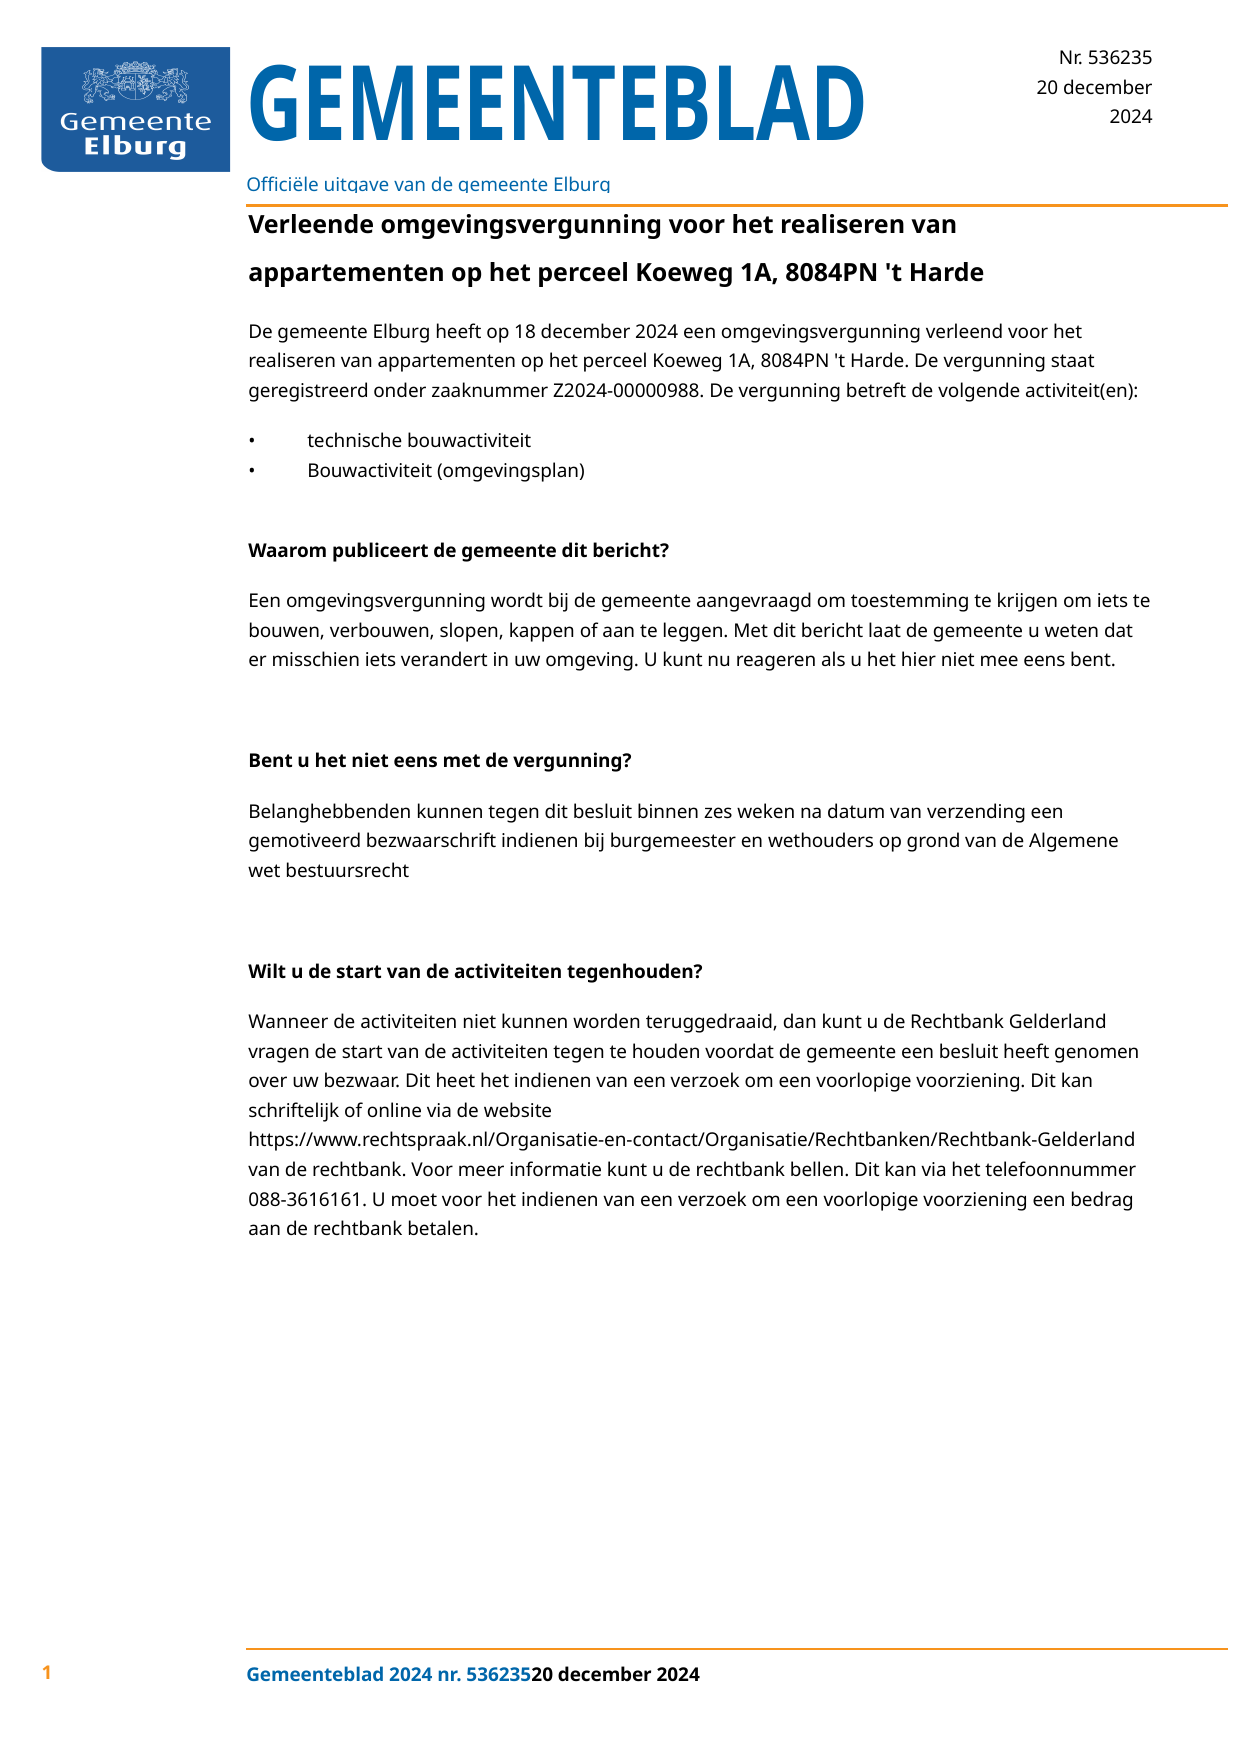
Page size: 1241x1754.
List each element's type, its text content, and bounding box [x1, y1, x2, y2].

text Bent u het niet eens met de vergunning? [248, 747, 1152, 773]
text Een omgevingsvergunning wordt bij de gemeente aangevraagd om toestemming te krijgen om iets te bouwen, verbouwen, slopen, kappen of aan te leggen. Met dit bericht laat de gemeente u weten dat er misschien iets verandert in uw omgeving. U kunt nu reageren als u het hier niet mee eens bent. [248, 587, 1152, 672]
list Bouwactiviteit (omgevingsplan) [248, 457, 1152, 483]
text Waarom publiceert de gemeente dit bericht? [248, 537, 1152, 563]
picture [41, 47, 231, 172]
text Belanghebbenden kunnen tegen dit besluit binnen zes weken na datum van verzending een gemotiveerd bezwaarschrift indienen bij burgemeester en wethouders op grond van de Algemene wet bestuursrecht [248, 798, 1152, 883]
text De gemeente Elburg heeft op 18 december 2024 een omgevingsvergunning verleend voor het realiseren van appartementen op het perceel Koeweg 1A, 8084PN 't Harde. De vergunning staat geregistreerd onder zaaknummer Z2024-00000988. De vergunning betreft de volgende activiteit(en): [248, 318, 1152, 403]
text Verleende omgevingsvergunning voor het realiseren van appartementen op het perceel Koeweg 1A, 8084PN 't Harde [248, 207, 1152, 288]
text Wanneer de activiteiten niet kunnen worden teruggedraaid, dan kunt u de Rechtbank Gelderland vragen de start van de activiteiten tegen te houden voordat de gemeente een besluit heeft genomen over uw bezwaar. Dit heet het indienen van een verzoek om een voorlopige voorziening. Dit kan schriftelijk of online via de website https://www.rechtspraak.nl/Organisatie-en-contact/Organisatie/Rechtbanken/Rechtbank-Gelderland van de rechtbank. Voor meer informatie kunt u de rechtbank bellen. Dit kan via het telefoonnummer 088-3616161. U moet voor het indienen van een verzoek om een voorlopige voorziening een bedrag aan de rechtbank betalen. [248, 1008, 1152, 1241]
list technische bouwactiviteit [248, 427, 1152, 453]
text Wilt u de start van de activiteiten tegenhouden? [248, 958, 1152, 984]
